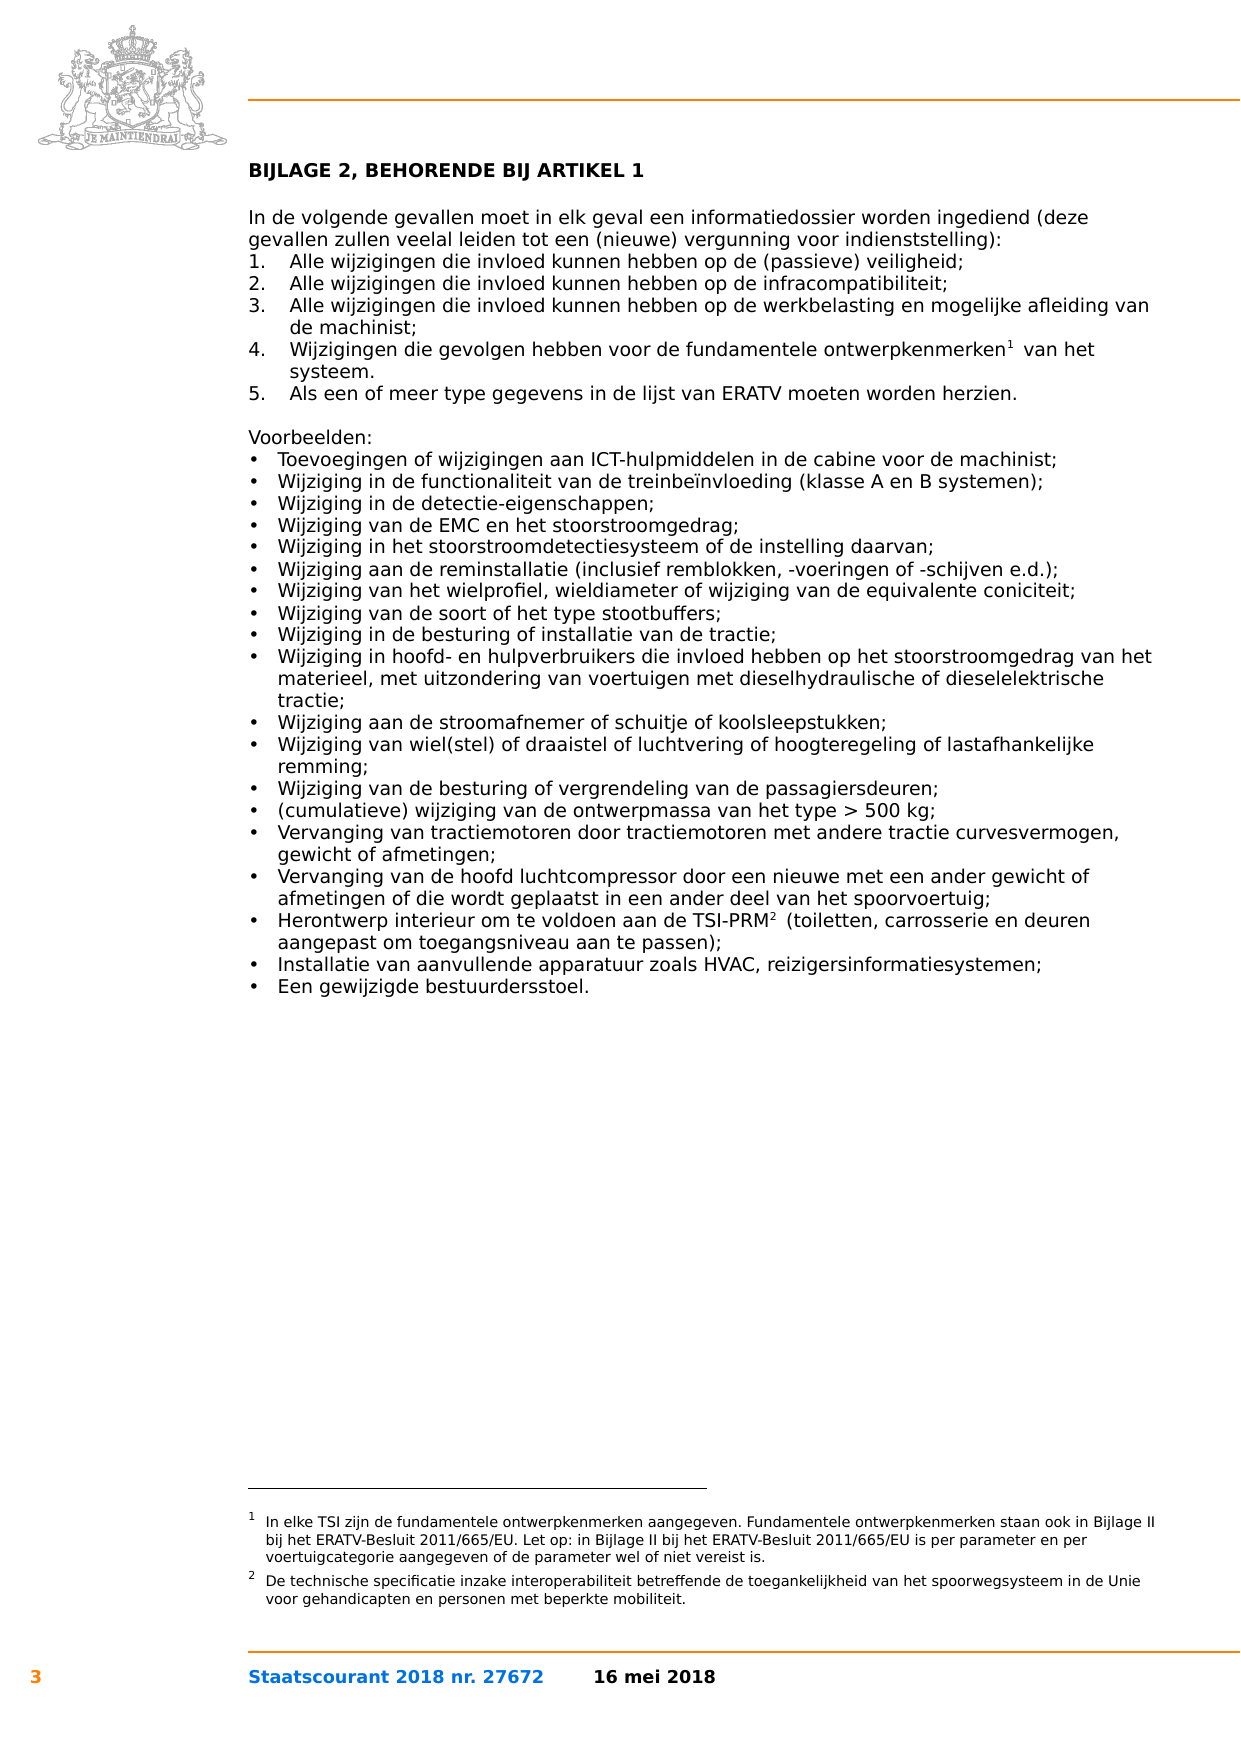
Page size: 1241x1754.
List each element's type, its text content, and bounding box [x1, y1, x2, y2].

text In de volgende gevallen moet in elk geval een informatiedossier worden ingediend (deze gevallen zullen veelal leiden tot een (nieuwe) vergunning voor indienststelling): [248, 207, 1163, 251]
picture [38, 25, 227, 150]
text • Wijziging in de besturing of installatie van de tractie; [248, 624, 1163, 646]
text • Wijziging van wiel(stel) of draaistel of luchtvering of hoogteregeling of lastafhankelijke remming; [248, 734, 1163, 778]
text • Installatie van aanvullende apparatuur zoals HVAC, reizigersinformatiesystemen; [248, 954, 1163, 976]
text • Wijziging in de functionaliteit van de treinbeïnvloeding (klasse A en B systemen); [248, 471, 1163, 492]
text 2. Alle wijzigingen die invloed kunnen hebben op de infracompatibiliteit; [248, 273, 1163, 295]
text • Vervanging van de hoofd luchtcompressor door een nieuwe met een ander gewicht of afmetingen of die wordt geplaatst in een ander deel van het spoorvoertuig; [248, 866, 1163, 910]
text • Wijziging van de soort of het type stootbuffers; [248, 602, 1163, 624]
text 3. Alle wijzigingen die invloed kunnen hebben op de werkbelasting en mogelijke afleiding van de machinist; [248, 295, 1163, 339]
text • Toevoegingen of wijzigingen aan ICT-hulpmiddelen in de cabine voor de machinist; [248, 448, 1163, 471]
text • (cumulatieve) wijziging van de ontwerpmassa van het type > 500 kg; [248, 800, 1163, 822]
text • Wijziging aan de stroomafnemer of schuitje of koolsleepstukken; [248, 712, 1163, 734]
text • Wijziging in hoofd- en hulpverbruikers die invloed hebben op het stoorstroomgedrag van het materieel, met uitzondering van voertuigen met dieselhydraulische of dieselelektrische tractie; [248, 646, 1163, 712]
text De technische specificatie inzake interoperabiliteit betreffende de toegankelijkheid van het spoorwegsysteem in de Unie voor gehandicapten en personen met beperkte mobiliteit. [248, 1569, 1163, 1608]
text • Wijziging van de EMC en het stoorstroomgedrag; [248, 514, 1163, 536]
text 4. Wijzigingen die gevolgen hebben voor de fundamentele ontwerpkenmerken van het systeem. [248, 339, 1163, 383]
text In elke TSI zijn de fundamentele ontwerpkenmerken aangegeven. Fundamentele ontwerpkenmerken staan ook in Bijlage II bij het ERATV-Besluit 2011/665/EU. Let op: in Bijlage II bij het ERATV-Besluit 2011/665/EU is per parameter en per voertuigcategorie aangegeven of de parameter wel of niet vereist is. [248, 1510, 1163, 1566]
text 5. Als een of meer type gegevens in de lijst van ERATV moeten worden herzien. [248, 383, 1163, 405]
text • Wijziging van de besturing of vergrendeling van de passagiersdeuren; [248, 778, 1163, 800]
text • Wijziging in de detectie-eigenschappen; [248, 492, 1163, 514]
subtitle BIJLAGE 2, BEHORENDE BIJ ARTIKEL 1 [248, 160, 1163, 182]
text • Herontwerp interieur om te voldoen aan de TSI-PRM (toiletten, carrosserie en deuren aangepast om toegangsniveau aan te passen); [248, 910, 1163, 954]
text • Wijziging van het wielprofiel, wieldiameter of wijziging van de equivalente coniciteit; [248, 580, 1163, 602]
text Voorbeelden: [248, 427, 1163, 448]
text • Wijziging aan de reminstallatie (inclusief remblokken, -voeringen of -schijven e.d.); [248, 558, 1163, 580]
text • Een gewijzigde bestuurdersstoel. [248, 976, 1163, 998]
text • Vervanging van tractiemotoren door tractiemotoren met andere tractie curvesvermogen, gewicht of afmetingen; [248, 822, 1163, 866]
text 1. Alle wijzigingen die invloed kunnen hebben op de (passieve) veiligheid; [248, 251, 1163, 273]
text • Wijziging in het stoorstroomdetectiesysteem of de instelling daarvan; [248, 536, 1163, 558]
